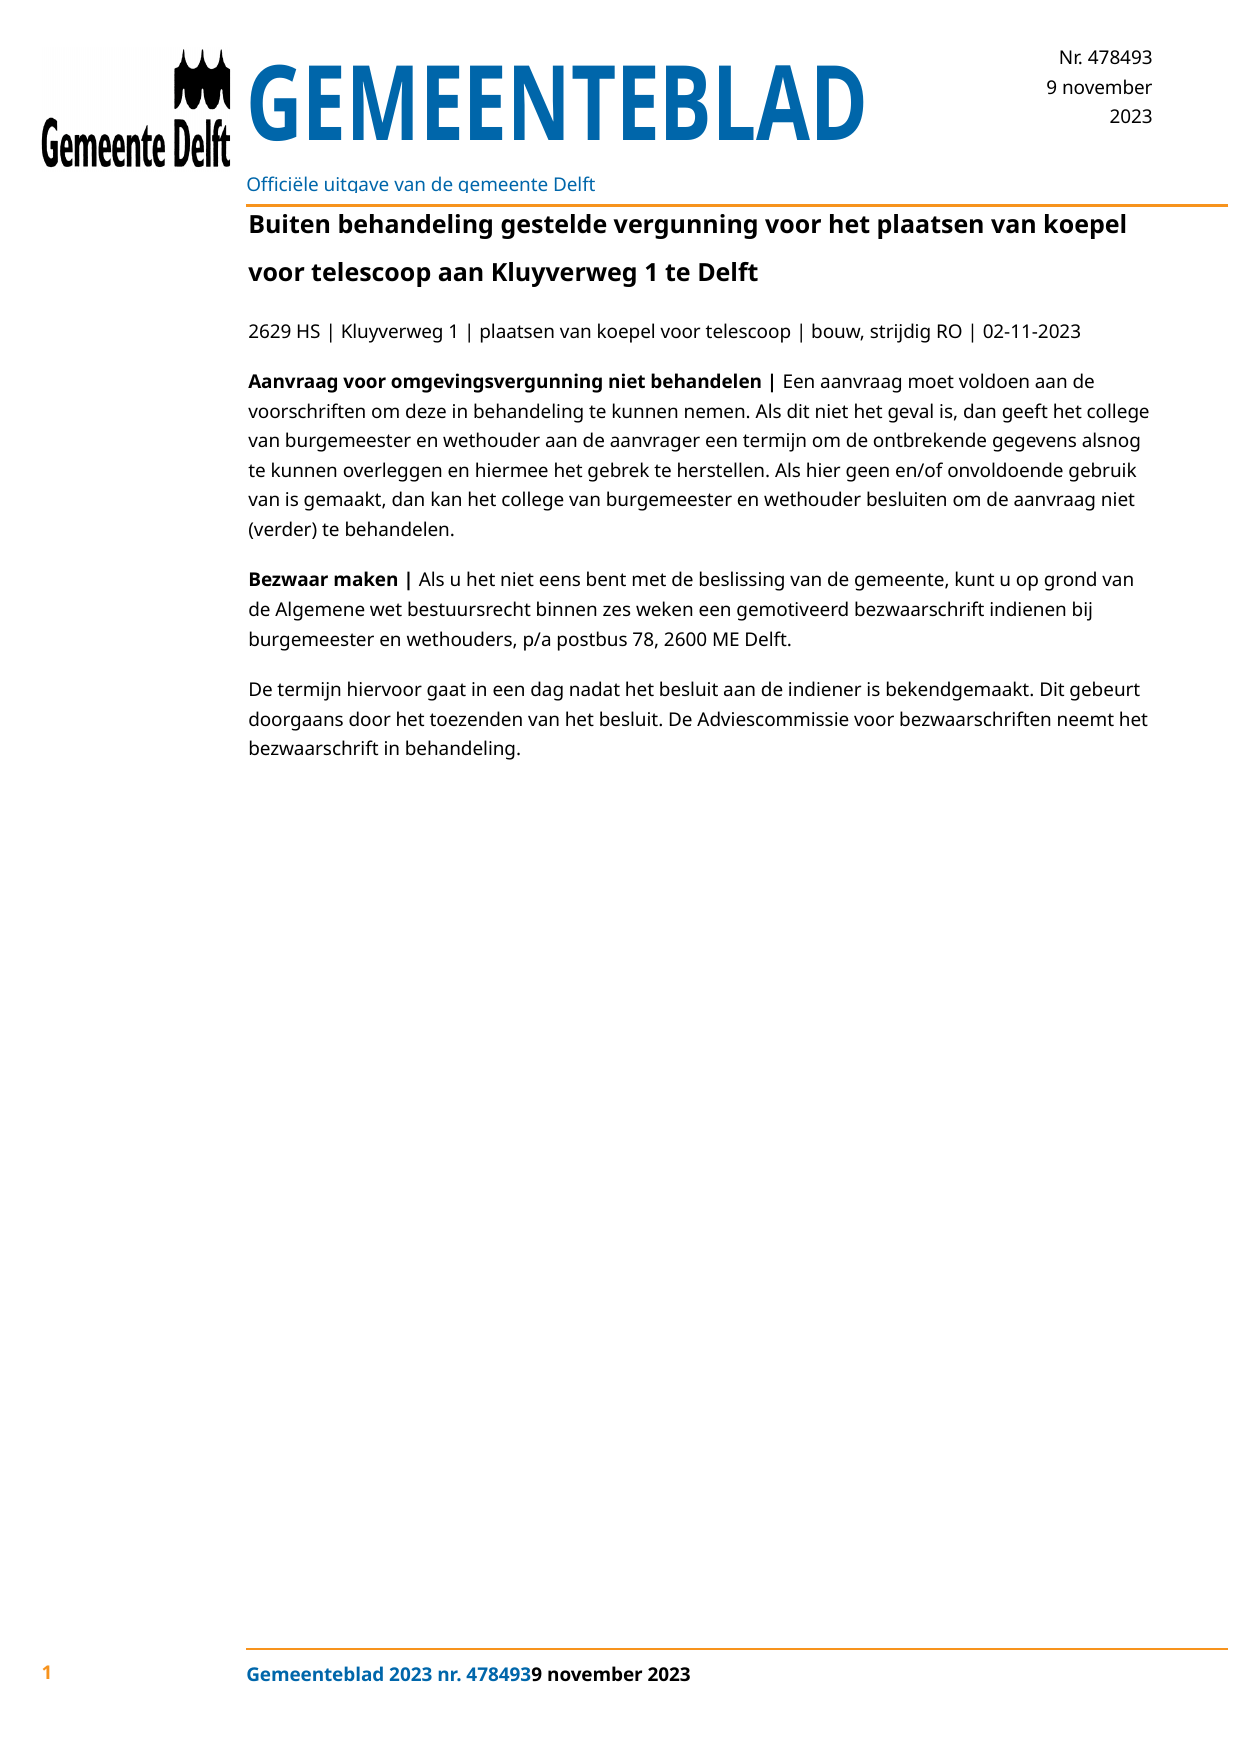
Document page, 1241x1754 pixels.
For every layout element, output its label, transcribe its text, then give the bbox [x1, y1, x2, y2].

picture [41, 47, 231, 172]
text Bezwaar maken | Als u het niet eens bent met de beslissing van de gemeente, kunt u op grond van de Algemene wet bestuursrecht binnen zes weken een gemotiveerd bezwaarschrift indienen bij burgemeester en wethouders, p/a postbus 78, 2600 ME Delft. [248, 567, 1152, 652]
text Buiten behandeling gestelde vergunning voor het plaatsen van koepel voor telescoop aan Kluyverweg 1 te Delft [248, 207, 1152, 288]
text De termijn hiervoor gaat in een dag nadat het besluit aan de indiener is bekendgemaakt. Dit gebeurt doorgaans door het toezenden van het besluit. De Adviescommissie voor bezwaarschriften neemt het bezwaarschrift in behandeling. [248, 676, 1152, 761]
text Aanvraag voor omgevingsvergunning niet behandelen | Een aanvraag moet voldoen aan de voorschriften om deze in behandeling te kunnen nemen. Als dit niet het geval is, dan geeft het college van burgemeester en wethouder aan de aanvrager een termijn om de ontbrekende gegevens alsnog te kunnen overleggen en hiermee het gebrek te herstellen. Als hier geen en/of onvoldoende gebruik van is gemaakt, dan kan het college van burgemeester en wethouder besluiten om de aanvraag niet (verder) te behandelen. [248, 368, 1152, 542]
text 2629 HS | Kluyverweg 1 | plaatsen van koepel voor telescoop | bouw, strijdig RO | 02-11-2023 [248, 318, 1152, 344]
